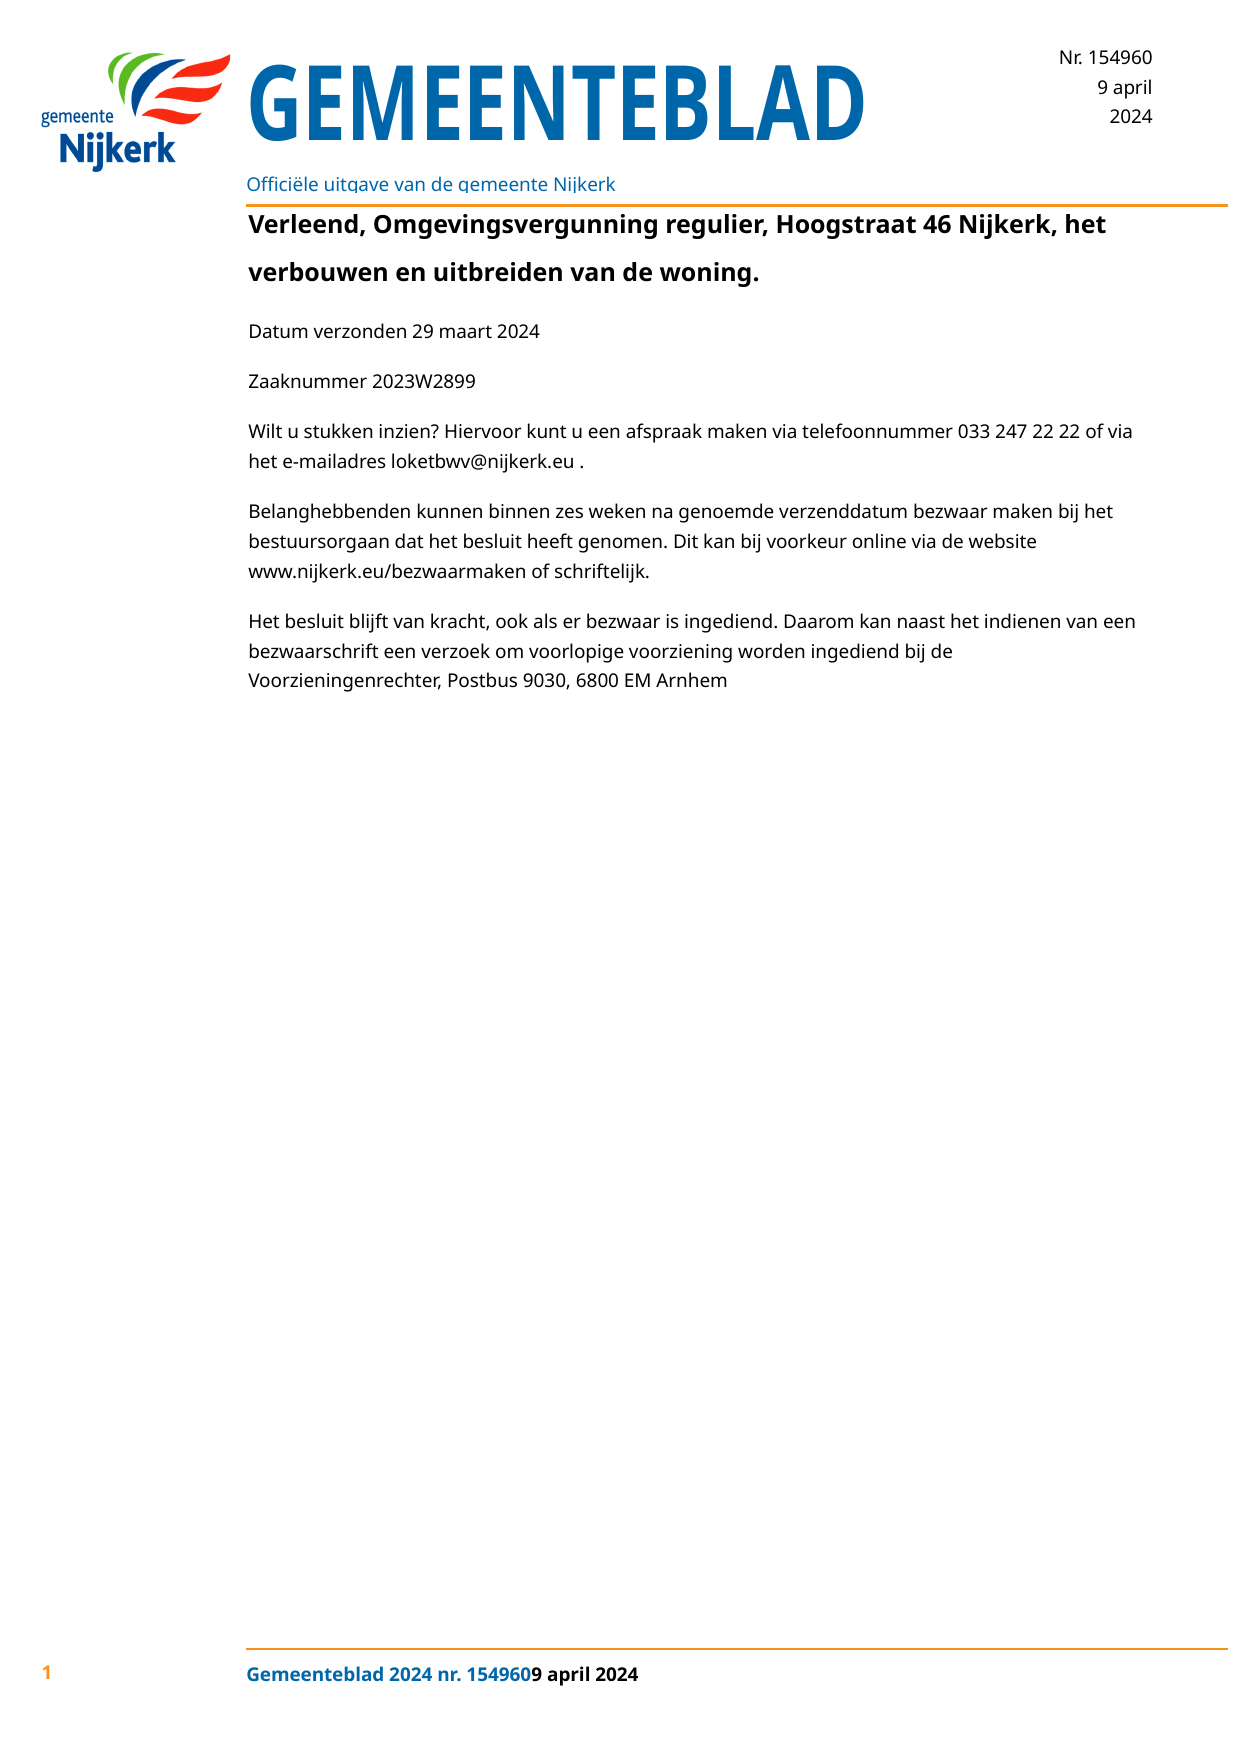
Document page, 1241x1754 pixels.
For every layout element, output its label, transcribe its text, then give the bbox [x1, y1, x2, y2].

text Het besluit blijft van kracht, ook als er bezwaar is ingediend. Daarom kan naast het indienen van een bezwaarschrift een verzoek om voorlopige voorziening worden ingediend bij de Voorzieningenrechter, Postbus 9030, 6800 EM Arnhem [248, 608, 1152, 693]
picture [41, 47, 231, 172]
text Zaaknummer 2023W2899 [248, 368, 1152, 394]
text Verleend, Omgevingsvergunning regulier, Hoogstraat 46 Nijkerk, het verbouwen en uitbreiden van de woning. [248, 207, 1152, 288]
text Belanghebbenden kunnen binnen zes weken na genoemde verzenddatum bezwaar maken bij het bestuursorgaan dat het besluit heeft genomen. Dit kan bij voorkeur online via de website www.nijkerk.eu/bezwaarmaken of schriftelijk. [248, 499, 1152, 584]
text Wilt u stukken inzien? Hiervoor kunt u een afspraak maken via telefoonnummer 033 247 22 22 of via het e-mailadres loketbwv@nijkerk.eu . [248, 419, 1152, 474]
text Datum verzonden 29 maart 2024 [248, 318, 1152, 344]
